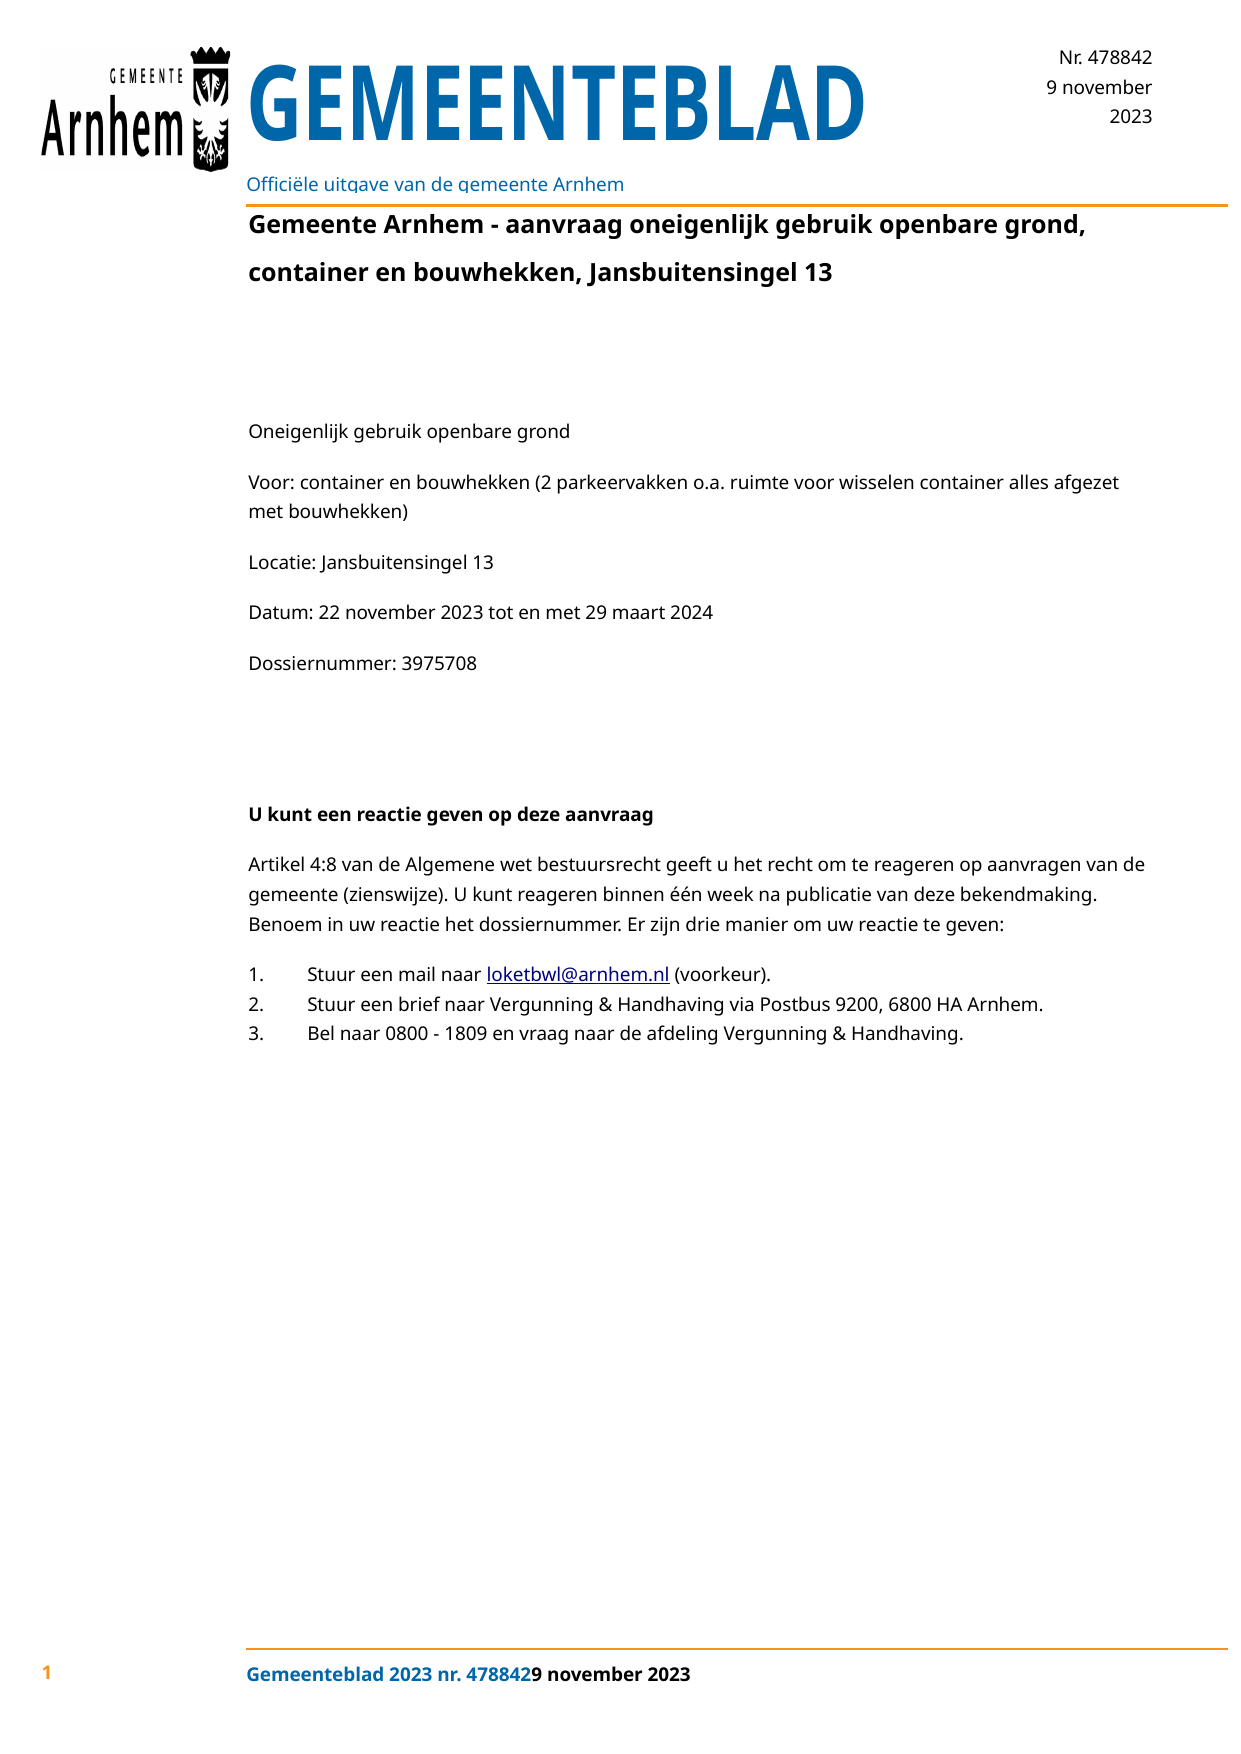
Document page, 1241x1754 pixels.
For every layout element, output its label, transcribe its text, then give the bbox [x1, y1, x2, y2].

text Oneigenlijk gebruik openbare grond [248, 419, 1152, 444]
text Locatie: Jansbuitensingel 13 [248, 549, 1152, 575]
list Stuur een mail naar loketbwl@arnhem.nl (voorkeur). [248, 961, 1152, 987]
text Gemeente Arnhem - aanvraag oneigenlijk gebruik openbare grond, container en bouwhekken, Jansbuitensingel 13 [248, 207, 1152, 288]
text Voor: container en bouwhekken (2 parkeervakken o.a. ruimte voor wisselen container alles afgezet met bouwhekken) [248, 469, 1152, 524]
list Stuur een brief naar Vergunning & Handhaving via Postbus 9200, 6800 HA Arnhem. [248, 991, 1152, 1017]
text Datum: 22 november 2023 tot en met 29 maart 2024 [248, 599, 1152, 625]
text U kunt een reactie geven op deze aanvraag [248, 801, 1152, 827]
text Artikel 4:8 van de Algemene wet bestuursrecht geeft u het recht om te reageren op aanvragen van de gemeente (zienswijze). U kunt reageren binnen één week na publicatie van deze bekendmaking. Benoem in uw reactie het dossiernummer. Er zijn drie manier om uw reactie te geven: [248, 852, 1152, 937]
picture [41, 47, 231, 172]
text Dossiernummer: 3975708 [248, 650, 1152, 676]
list Bel naar 0800 - 1809 en vraag naar de afdeling Vergunning & Handhaving. [248, 1020, 1152, 1046]
